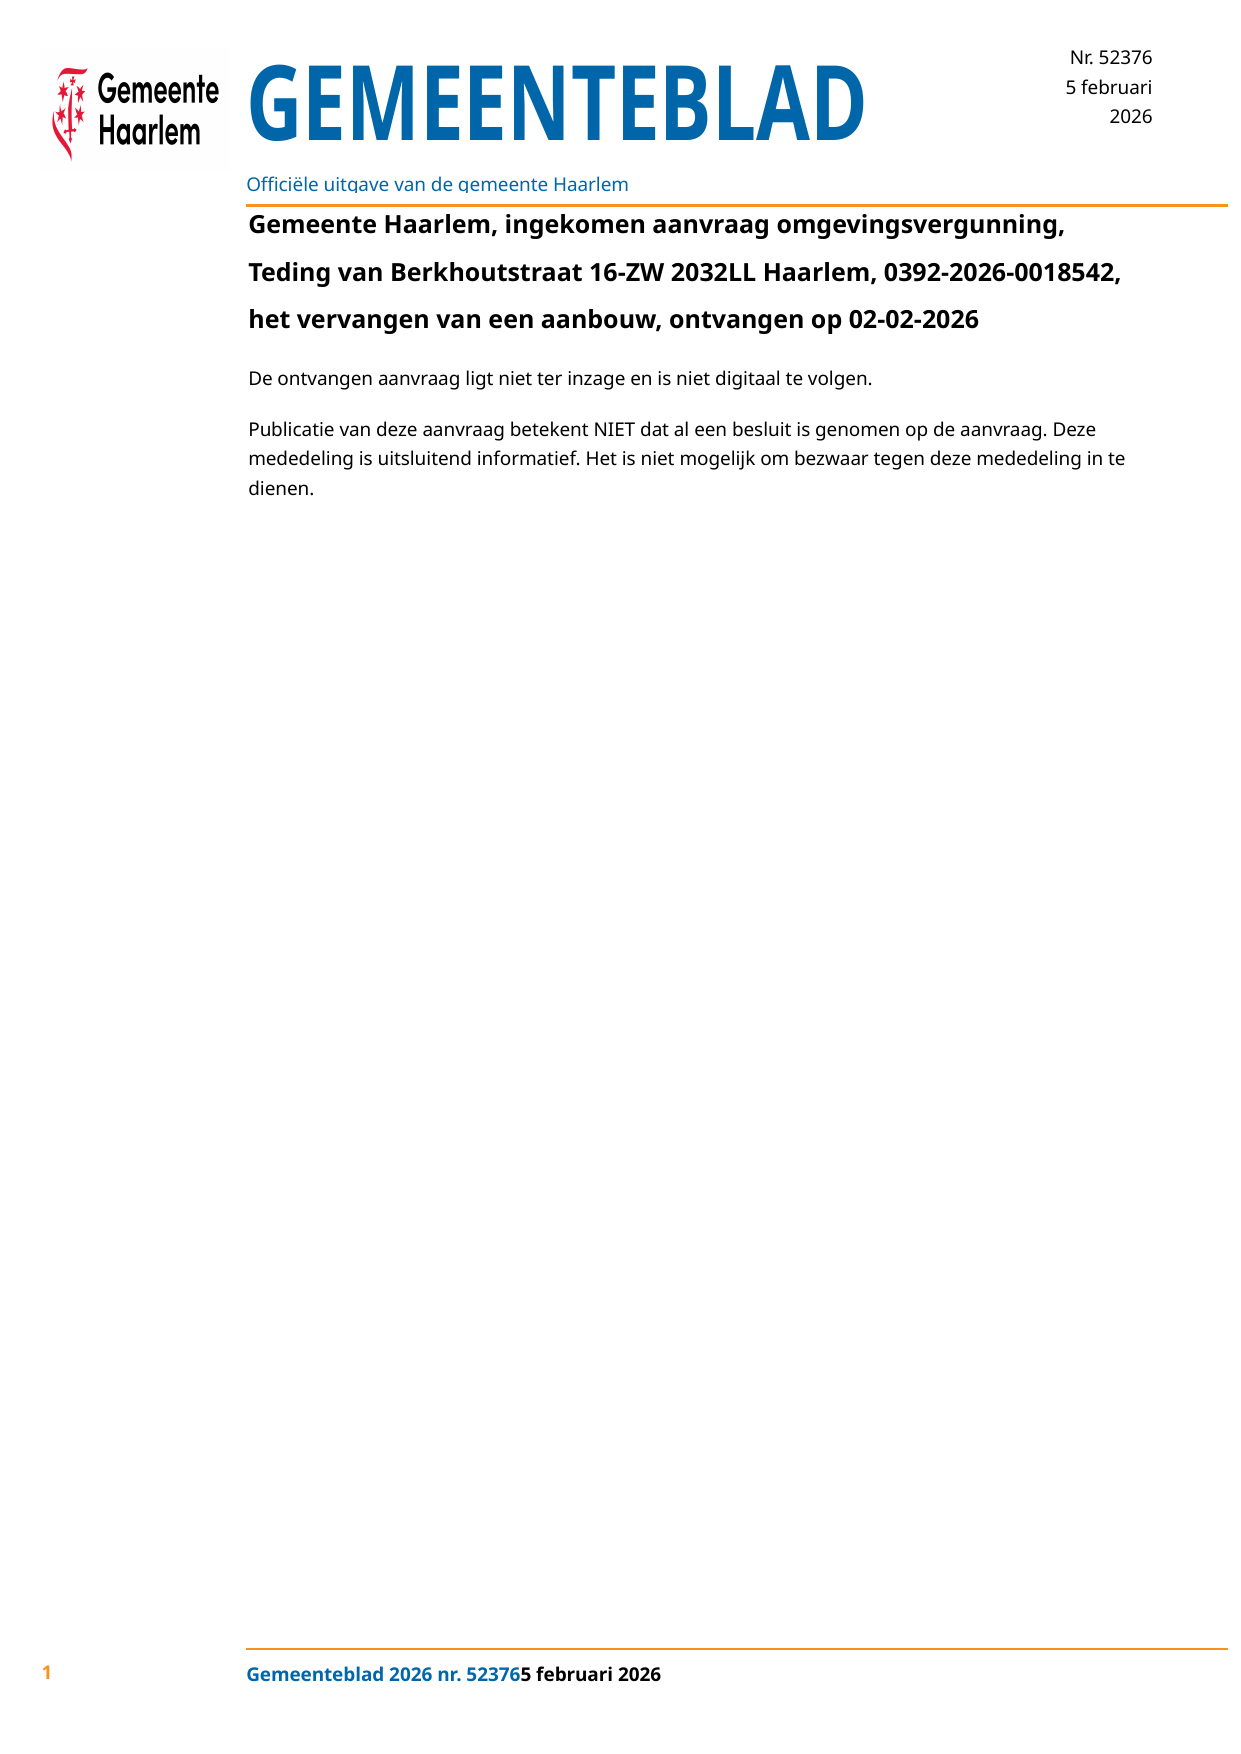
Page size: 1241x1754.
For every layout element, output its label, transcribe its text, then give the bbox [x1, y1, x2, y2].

text De ontvangen aanvraag ligt niet ter inzage en is niet digitaal te volgen. [248, 366, 1152, 391]
text Publicatie van deze aanvraag betekent NIET dat al een besluit is genomen op de aanvraag. Deze mededeling is uitsluitend informatief. Het is niet mogelijk om bezwaar tegen deze mededeling in te dienen. [248, 416, 1152, 501]
picture [41, 47, 231, 172]
text Gemeente Haarlem, ingekomen aanvraag omgevingsvergunning, Teding van Berkhoutstraat 16-ZW 2032LL Haarlem, 0392-2026-0018542, het vervangen van een aanbouw, ontvangen op 02-02-2026 [248, 207, 1152, 336]
